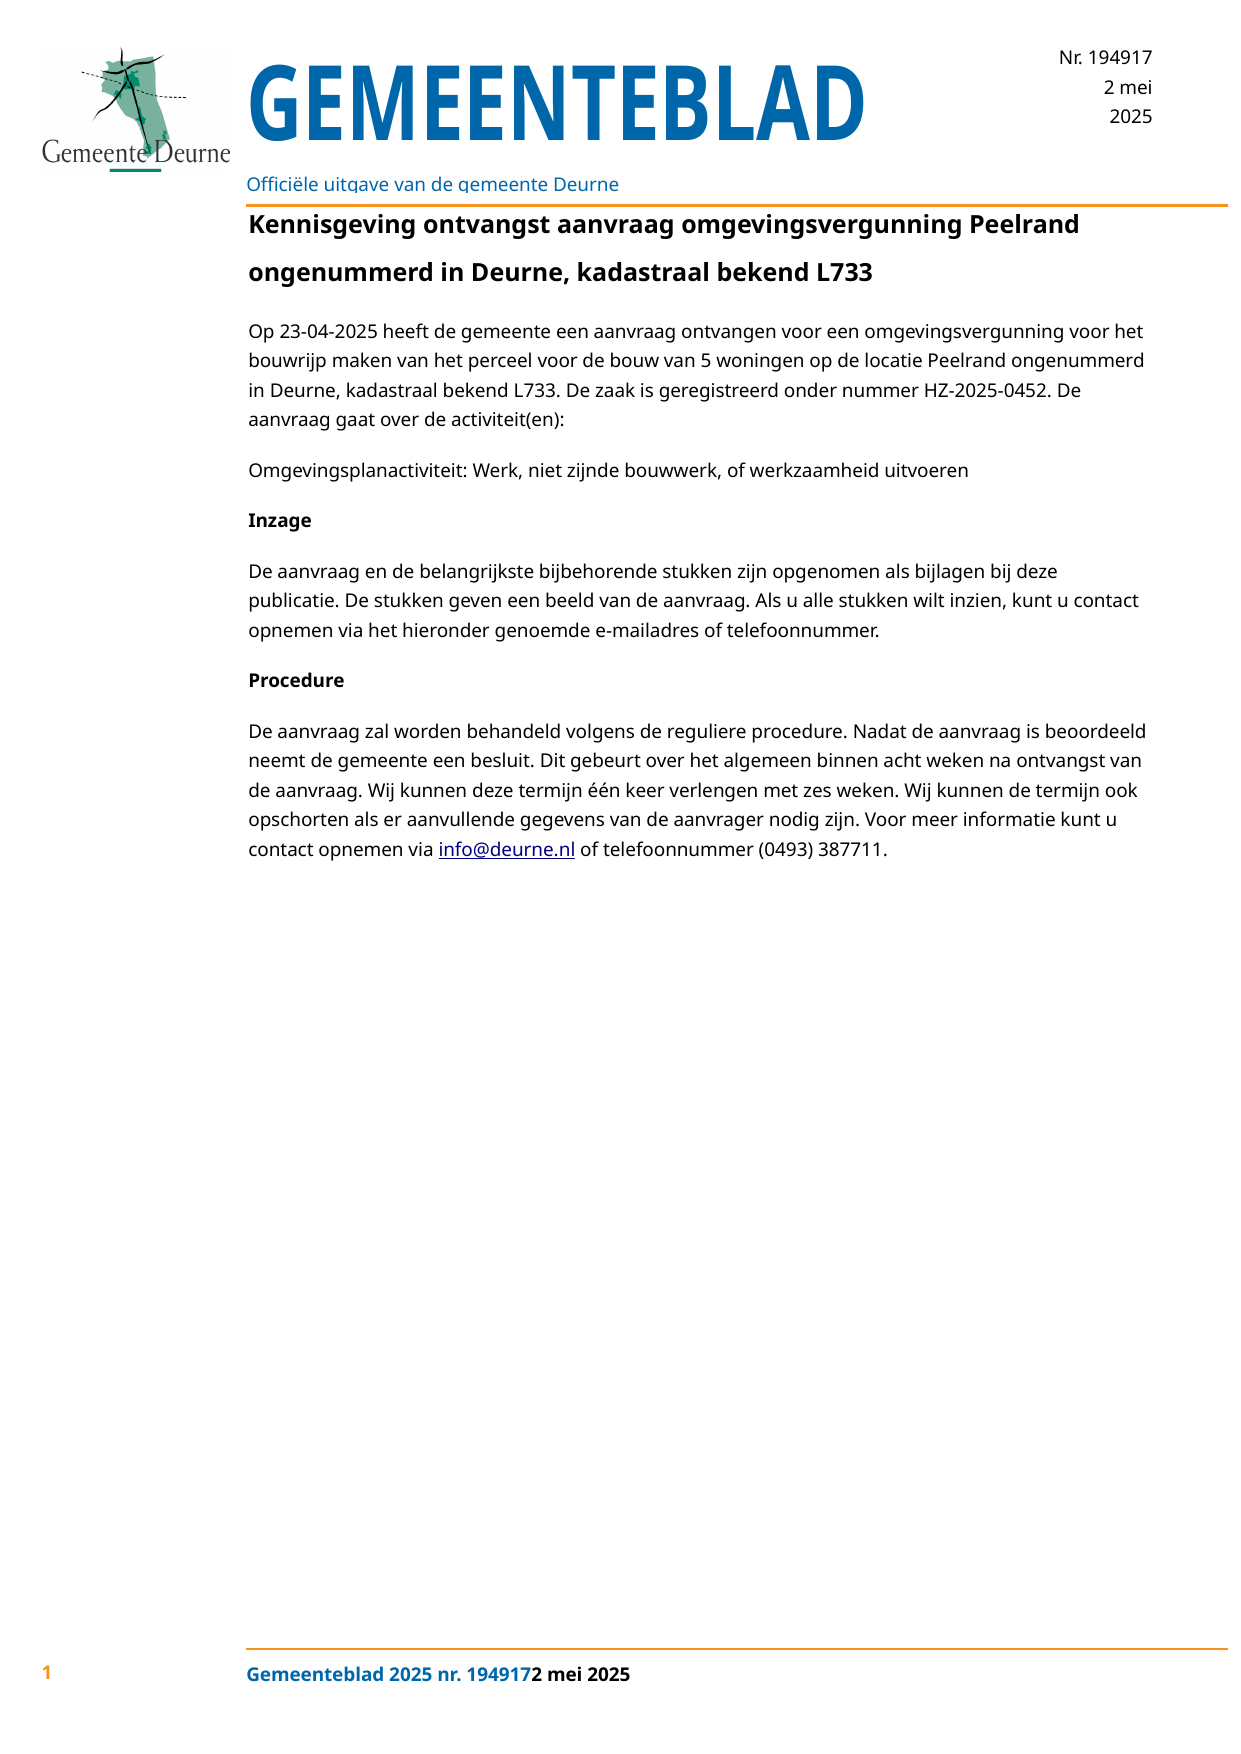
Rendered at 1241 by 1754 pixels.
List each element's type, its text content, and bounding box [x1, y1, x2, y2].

text Procedure [248, 667, 1152, 693]
text Inzage [248, 507, 1152, 533]
text Omgevingsplanactiviteit: Werk, niet zijnde bouwwerk, of werkzaamheid uitvoeren [248, 457, 1152, 483]
text Op 23-04-2025 heeft de gemeente een aanvraag ontvangen voor een omgevingsvergunning voor het bouwrijp maken van het perceel voor de bouw van 5 woningen op de locatie Peelrand ongenummerd in Deurne, kadastraal bekend L733. De zaak is geregistreerd onder nummer HZ-2025-0452. De aanvraag gaat over de activiteit(en): [248, 318, 1152, 432]
picture [41, 47, 231, 172]
text De aanvraag en de belangrijkste bijbehorende stukken zijn opgenomen als bijlagen bij deze publicatie. De stukken geven een beeld van de aanvraag. Als u alle stukken wilt inzien, kunt u contact opnemen via het hieronder genoemde e-mailadres of telefoonnummer. [248, 558, 1152, 643]
text Kennisgeving ontvangst aanvraag omgevingsvergunning Peelrand ongenummerd in Deurne, kadastraal bekend L733 [248, 207, 1152, 288]
text De aanvraag zal worden behandeld volgens de reguliere procedure. Nadat de aanvraag is beoordeeld neemt de gemeente een besluit. Dit gebeurt over het algemeen binnen acht weken na ontvangst van de aanvraag. Wij kunnen deze termijn één keer verlengen met zes weken. Wij kunnen de termijn ook opschorten als er aanvullende gegevens van de aanvrager nodig zijn. Voor meer informatie kunt u contact opnemen via info@deurne.nl of telefoonnummer (0493) 387711. [248, 718, 1152, 862]
